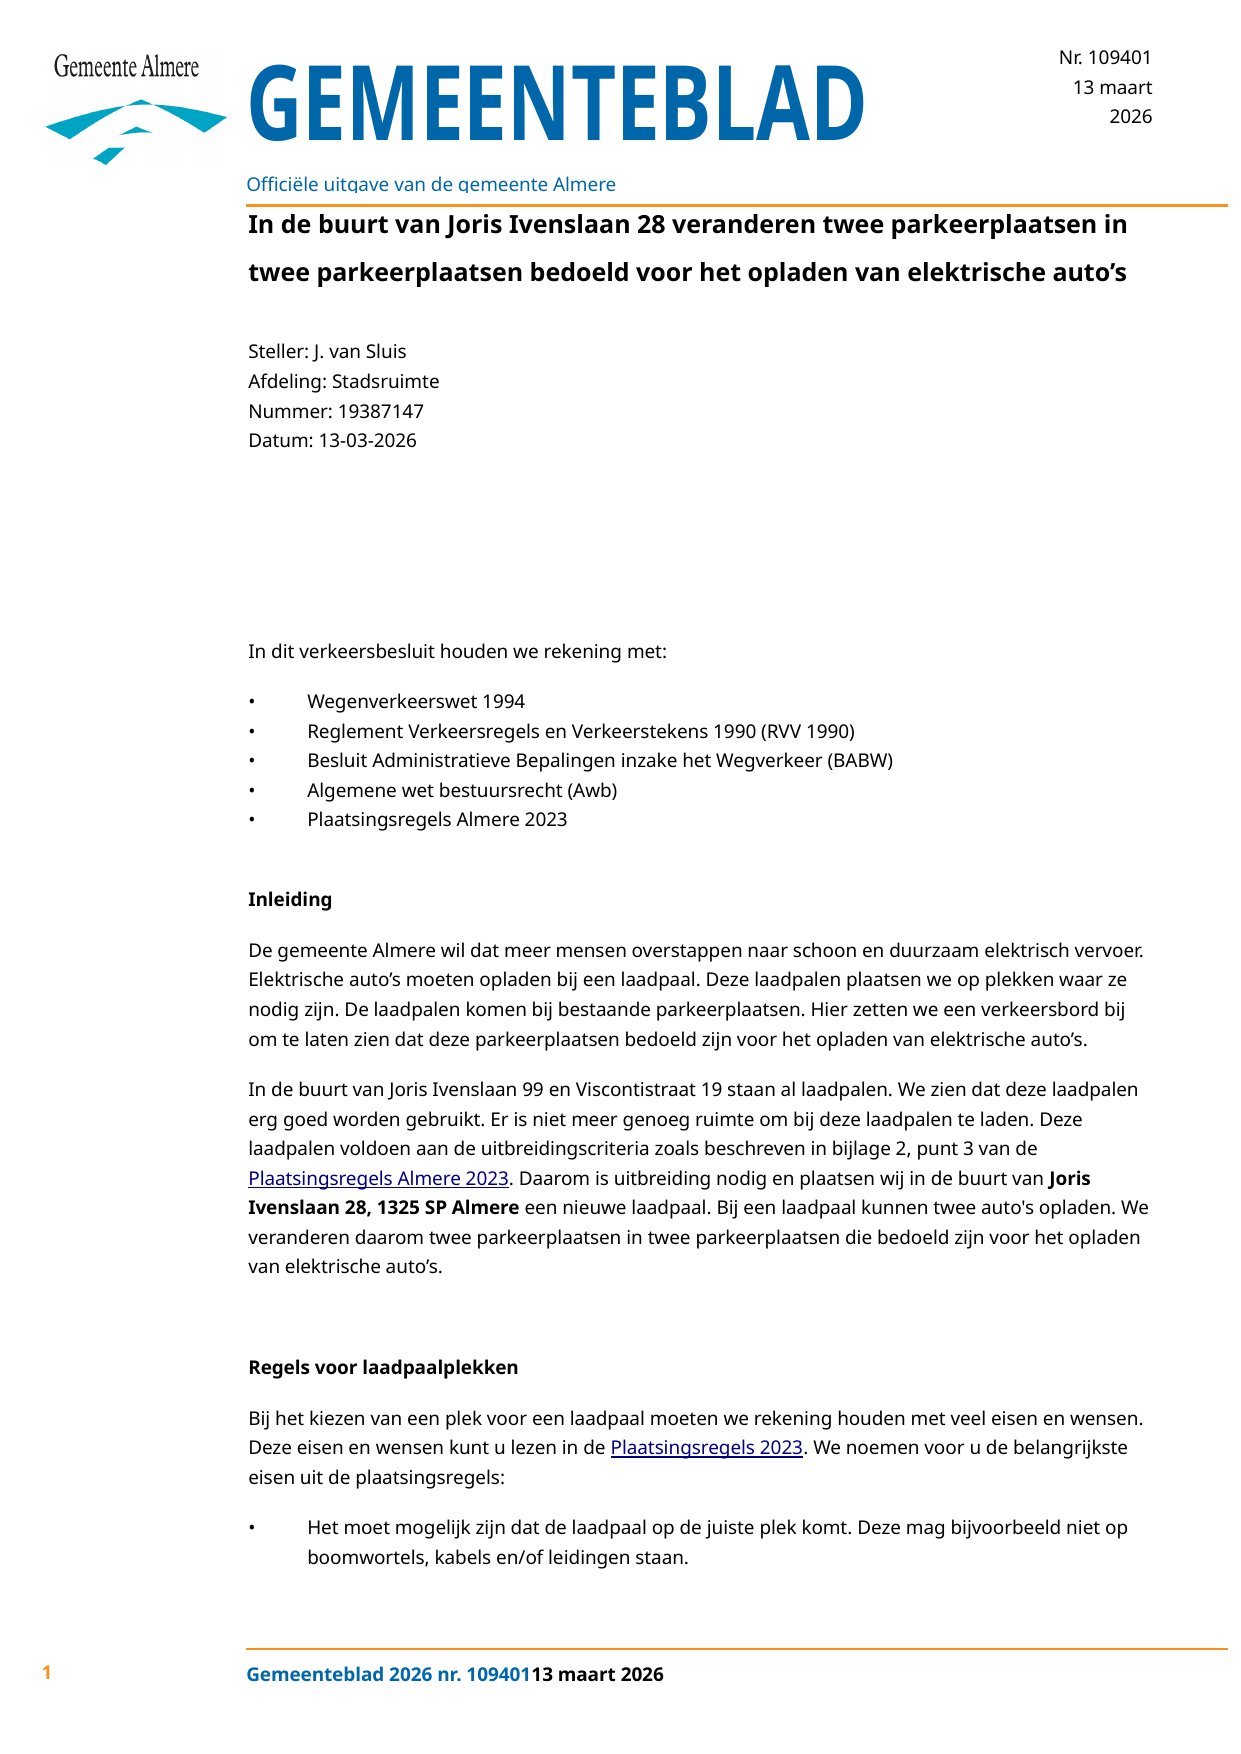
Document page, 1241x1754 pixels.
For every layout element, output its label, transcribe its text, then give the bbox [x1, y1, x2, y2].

text Bij het kiezen van een plek voor een laadpaal moeten we rekening houden met veel eisen en wensen. Deze eisen en wensen kunt u lezen in de Plaatsingsregels 2023. We noemen voor u de belangrijkste eisen uit de plaatsingsregels: [248, 1405, 1152, 1490]
text Regels voor laadpaalplekken [248, 1354, 1152, 1380]
text In de buurt van Joris Ivenslaan 99 en Viscontistraat 19 staan al laadpalen. We zien dat deze laadpalen erg goed worden gebruikt. Er is niet meer genoeg ruimte om bij deze laadpalen te laden. Deze laadpalen voldoen aan de uitbreidingscriteria zoals beschreven in bijlage 2, punt 3 van de Plaatsingsregels Almere 2023. Daarom is uitbreiding nodig en plaatsen wij in de buurt van Joris Ivenslaan 28, 1325 SP Almere een nieuwe laadpaal. Bij een laadpaal kunnen twee auto's opladen. We veranderen daarom twee parkeerplaatsen in twee parkeerplaatsen die bedoeld zijn voor het opladen van elektrische auto’s. [248, 1076, 1152, 1279]
text Afdeling: Stadsruimte [248, 368, 1152, 394]
text In dit verkeersbesluit houden we rekening met: [248, 638, 1152, 663]
text De gemeente Almere wil dat meer mensen overstappen naar schoon en duurzaam elektrisch vervoer. Elektrische auto’s moeten opladen bij een laadpaal. Deze laadpalen plaatsen we op plekken waar ze nodig zijn. De laadpalen komen bij bestaande parkeerplaatsen. Hier zetten we een verkeersbord bij om te laten zien dat deze parkeerplaatsen bedoeld zijn voor het opladen van elektrische auto’s. [248, 937, 1152, 1051]
list Wegenverkeerswet 1994 [248, 688, 1152, 714]
text Datum: 13-03-2026 [248, 427, 1152, 453]
text Steller: J. van Sluis [248, 339, 1152, 364]
list Algemene wet bestuursrecht (Awb) [248, 777, 1152, 803]
list Plaatsingsregels Almere 2023 [248, 807, 1152, 832]
list Besluit Administratieve Bepalingen inzake het Wegverkeer (BABW) [248, 747, 1152, 773]
list Het moet mogelijk zijn dat de laadpaal op de juiste plek komt. Deze mag bijvoorbeeld niet op boomwortels, kabels en/of leidingen staan. [248, 1514, 1152, 1570]
text Nummer: 19387147 [248, 398, 1152, 423]
picture [41, 47, 231, 172]
text In de buurt van Joris Ivenslaan 28 veranderen twee parkeerplaatsen in twee parkeerplaatsen bedoeld voor het opladen van elektrische auto’s [248, 207, 1152, 288]
list Reglement Verkeersregels en Verkeerstekens 1990 (RVV 1990) [248, 718, 1152, 743]
text Inleiding [248, 887, 1152, 912]
